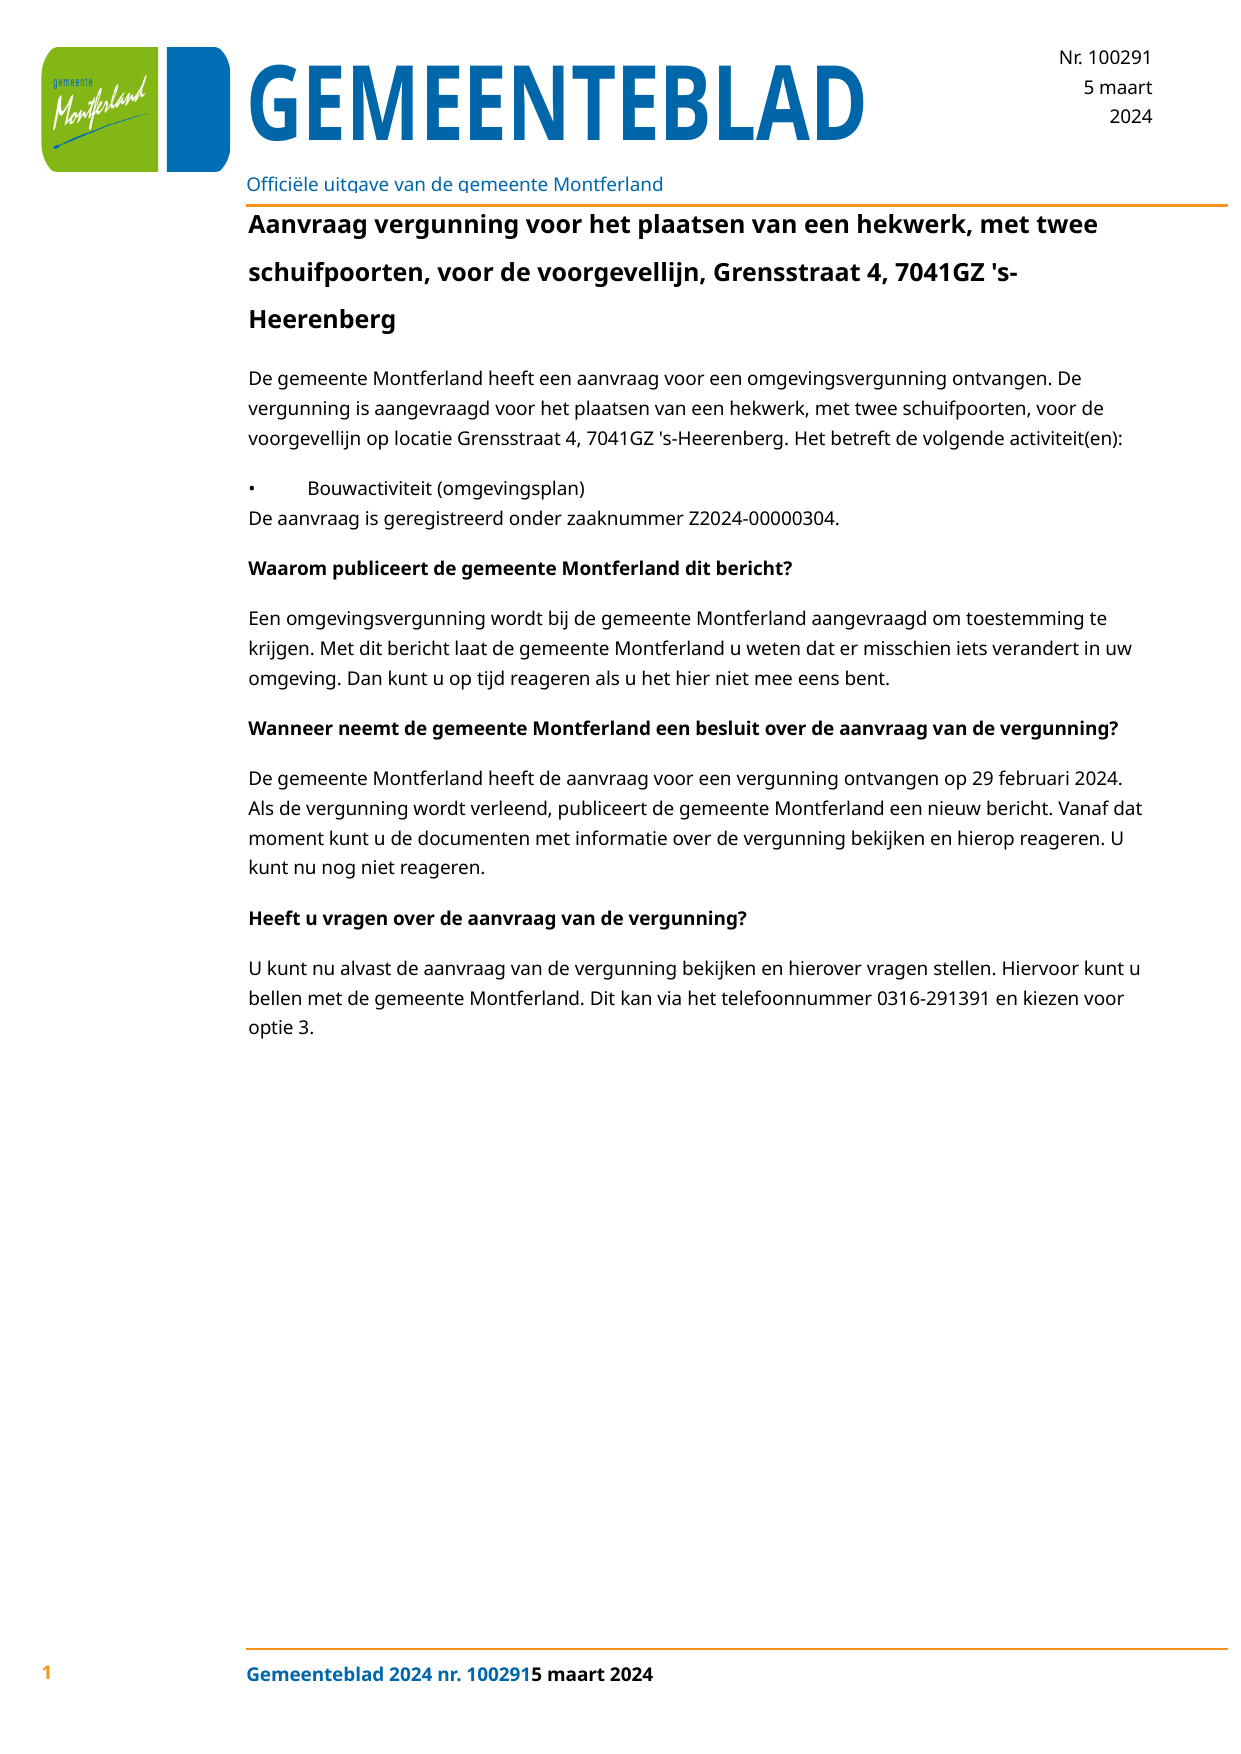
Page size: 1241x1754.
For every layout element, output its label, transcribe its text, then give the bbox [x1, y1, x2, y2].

list Bouwactiviteit (omgevingsplan) [248, 475, 1152, 501]
text U kunt nu alvast de aanvraag van de vergunning bekijken en hierover vragen stellen. Hiervoor kunt u bellen met de gemeente Montferland. Dit kan via het telefoonnummer 0316-291391 en kiezen voor optie 3. [248, 955, 1152, 1040]
text Waarom publiceert de gemeente Montferland dit bericht? [248, 555, 1152, 581]
picture [41, 47, 231, 172]
text De gemeente Montferland heeft een aanvraag voor een omgevingsvergunning ontvangen. De vergunning is aangevraagd voor het plaatsen van een hekwerk, met twee schuifpoorten, voor de voorgevellijn op locatie Grensstraat 4, 7041GZ 's-Heerenberg. Het betreft de volgende activiteit(en): [248, 366, 1152, 450]
text De gemeente Montferland heeft de aanvraag voor een vergunning ontvangen op 29 februari 2024. Als de vergunning wordt verleend, publiceert de gemeente Montferland een nieuw bericht. Vanaf dat moment kunt u de documenten met informatie over de vergunning bekijken en hierop reageren. U kunt nu nog niet reageren. [248, 766, 1152, 880]
text Wanneer neemt de gemeente Montferland een besluit over de aanvraag van de vergunning? [248, 715, 1152, 741]
text Aanvraag vergunning voor het plaatsen van een hekwerk, met twee schuifpoorten, voor de voorgevellijn, Grensstraat 4, 7041GZ 's-Heerenberg [248, 207, 1152, 336]
text Een omgevingsvergunning wordt bij de gemeente Montferland aangevraagd om toestemming te krijgen. Met dit bericht laat de gemeente Montferland u weten dat er misschien iets verandert in uw omgeving. Dan kunt u op tijd reageren als u het hier niet mee eens bent. [248, 606, 1152, 690]
text Heeft u vragen over de aanvraag van de vergunning? [248, 905, 1152, 930]
text De aanvraag is geregistreerd onder zaaknummer Z2024-00000304. [248, 505, 1152, 530]
